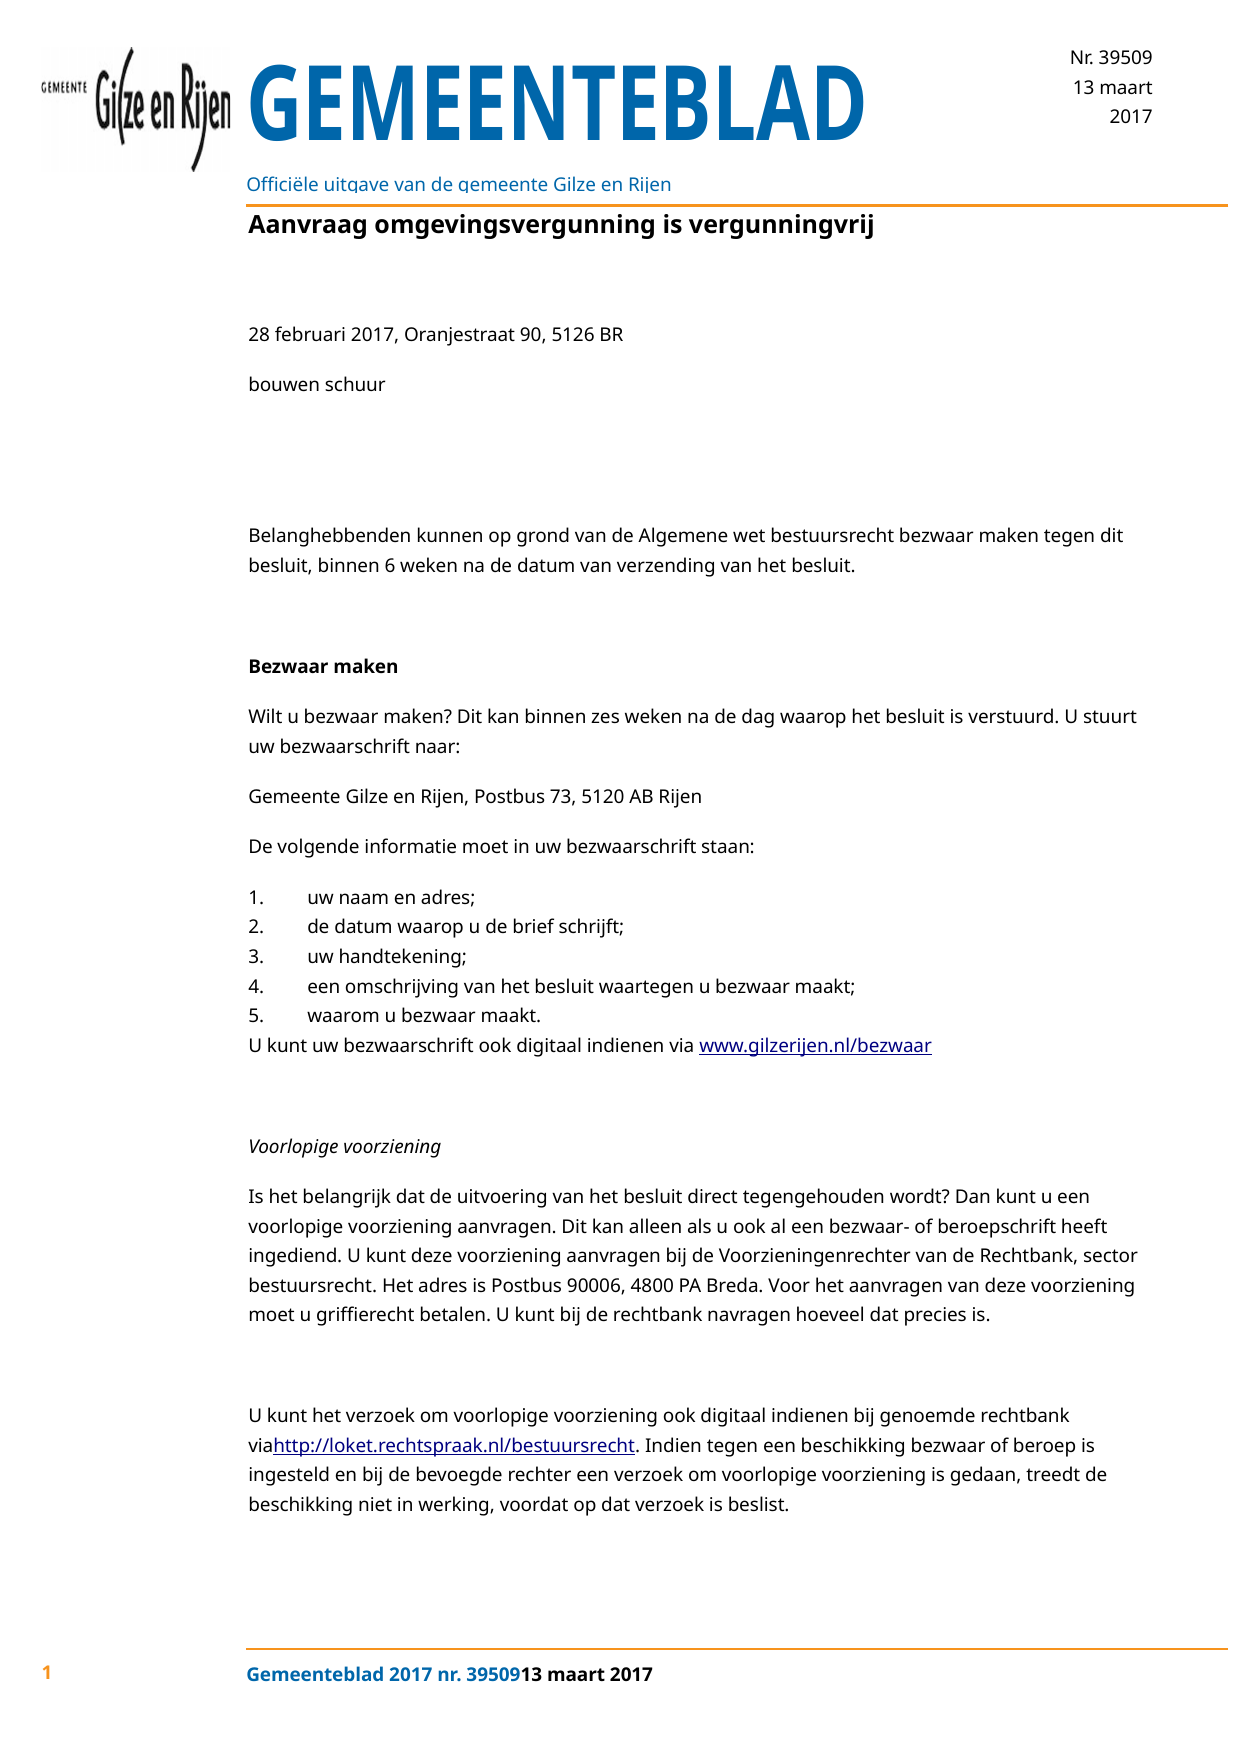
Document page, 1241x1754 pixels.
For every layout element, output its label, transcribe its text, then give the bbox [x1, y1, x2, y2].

text Belanghebbenden kunnen op grond van de Algemene wet bestuursrecht bezwaar maken tegen dit besluit, binnen 6 weken na de datum van verzending van het besluit. [248, 522, 1152, 578]
text U kunt het verzoek om voorlopige voorziening ook digitaal indienen bij genoemde rechtbank viahttp://loket.rechtspraak.nl/bestuursrecht. Indien tegen een beschikking bezwaar of beroep is ingesteld en bij de bevoegde rechter een verzoek om voorlopige voorziening is gedaan, treedt de beschikking niet in werking, voordat op dat verzoek is beslist. [248, 1402, 1152, 1517]
list uw handtekening; [248, 943, 1152, 969]
text Wilt u bezwaar maken? Dit kan binnen zes weken na de dag waarop het besluit is verstuurd. U stuurt uw bezwaarschrift naar: [248, 703, 1152, 758]
text Aanvraag omgevingsvergunning is vergunningvrij [248, 207, 1152, 241]
text U kunt uw bezwaarschrift ook digitaal indienen via www.gilzerijen.nl/bezwaar [248, 1032, 1152, 1058]
text Gemeente Gilze en Rijen, Postbus 73, 5120 AB Rijen [248, 783, 1152, 809]
list waarom u bezwaar maakt. [248, 1002, 1152, 1028]
list de datum waarop u de brief schrijft; [248, 914, 1152, 939]
text Is het belangrijk dat de uitvoering van het besluit direct tegengehouden wordt? Dan kunt u een voorlopige voorziening aanvragen. Dit kan alleen als u ook al een bezwaar- of beroepschrift heeft ingediend. U kunt deze voorziening aanvragen bij de Voorzieningenrechter van de Rechtbank, sector bestuursrecht. Het adres is Postbus 90006, 4800 PA Breda. Voor het aanvragen van deze voorziening moet u griffierecht betalen. U kunt bij de rechtbank navragen hoeveel dat precies is. [248, 1183, 1152, 1327]
text 28 februari 2017, Oranjestraat 90, 5126 BR [248, 321, 1152, 346]
list een omschrijving van het besluit waartegen u bezwaar maakt; [248, 973, 1152, 998]
text bouwen schuur [248, 371, 1152, 397]
list uw naam en adres; [248, 884, 1152, 910]
text De volgende informatie moet in uw bezwaarschrift staan: [248, 834, 1152, 859]
text Bezwaar maken [248, 653, 1152, 678]
text Voorlopige voorziening [248, 1133, 1152, 1158]
picture [41, 47, 231, 172]
